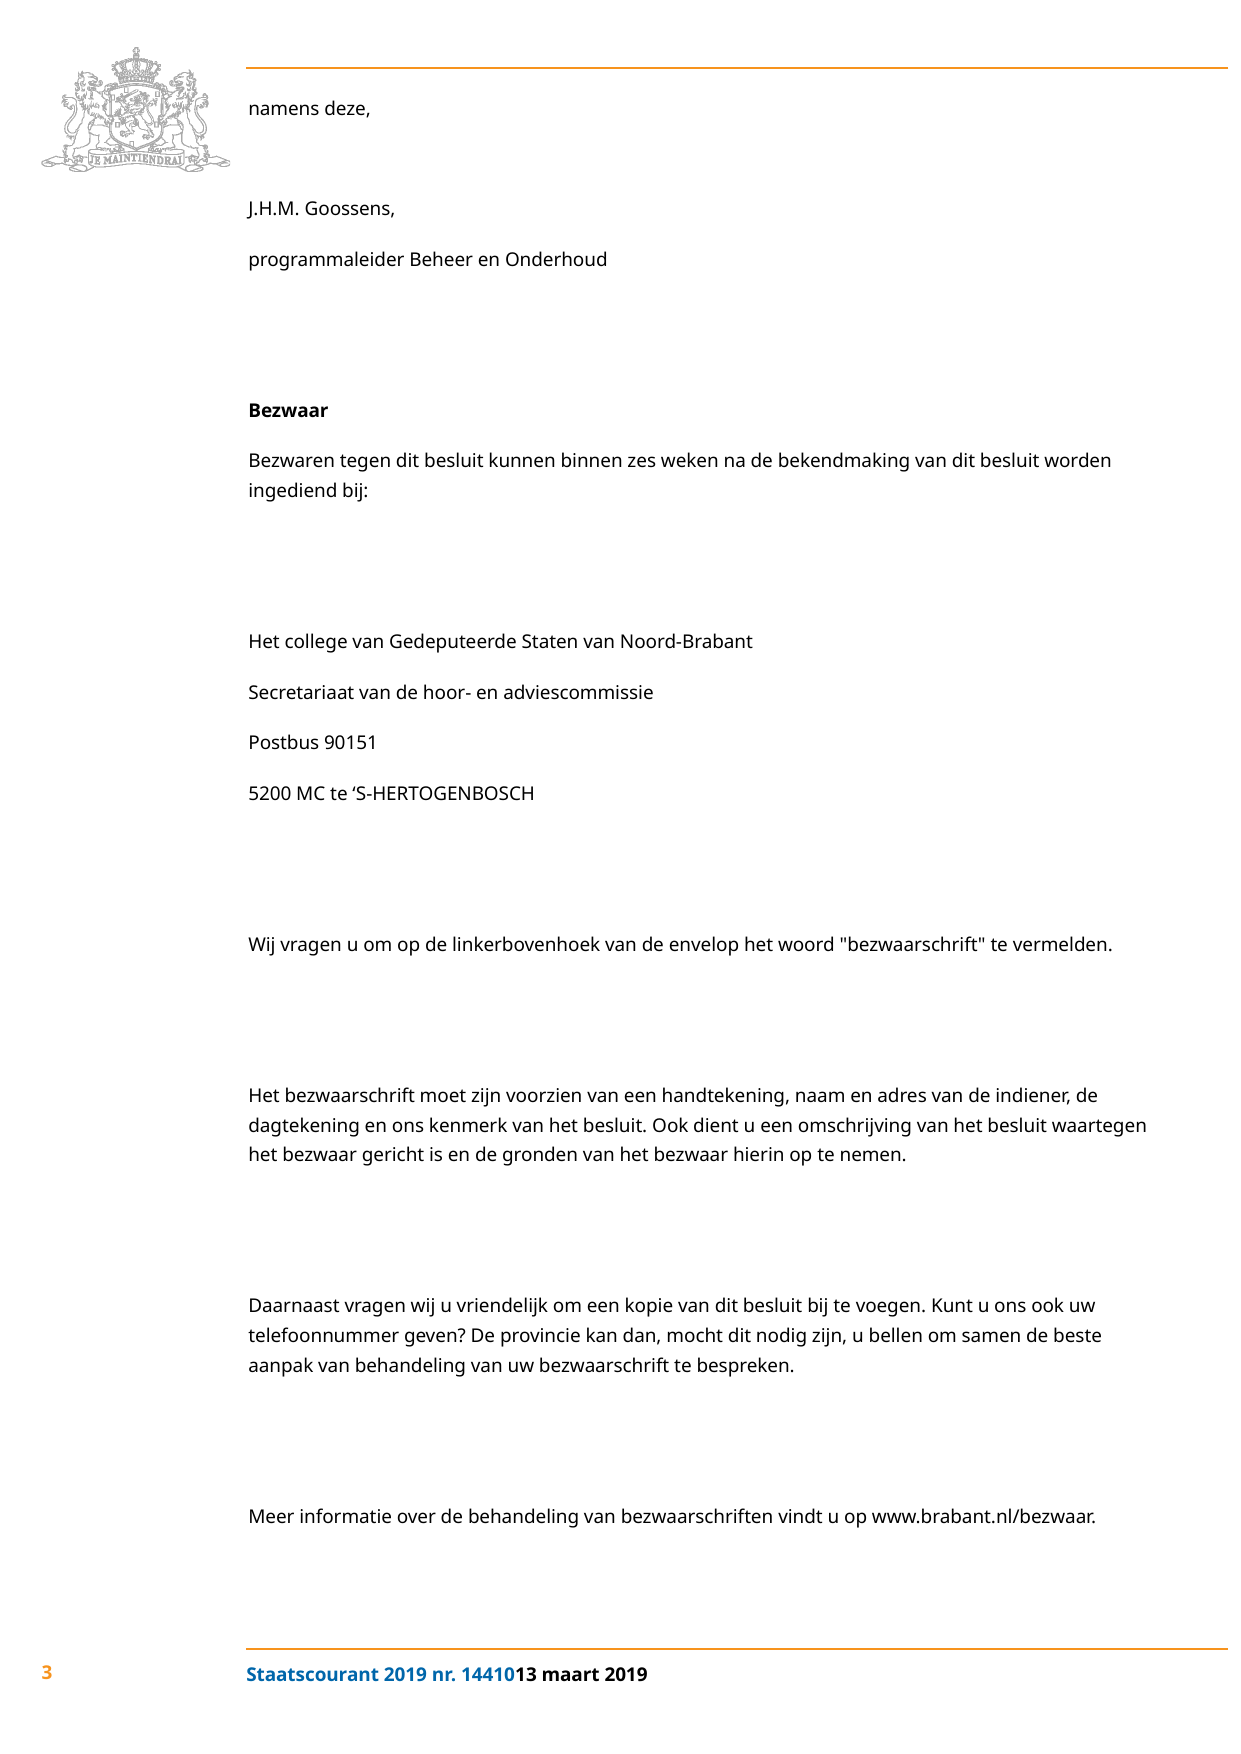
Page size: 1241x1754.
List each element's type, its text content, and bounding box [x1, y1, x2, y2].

picture [41, 47, 231, 172]
text Wij vragen u om op de linkerbovenhoek van de envelop het woord "bezwaarschrift" te vermelden. [248, 931, 1152, 957]
text Het bezwaarschrift moet zijn voorzien van een handtekening, naam en adres van de indiener, de dagtekening en ons kenmerk van het besluit. Ook dient u een omschrijving van het besluit waartegen het bezwaar gericht is en de gronden van het bezwaar hierin op te nemen. [248, 1082, 1152, 1167]
text Postbus 90151 [248, 729, 1152, 755]
text programmaleider Beheer en Onderhoud [248, 246, 1152, 272]
text 5200 MC te ‘S‑HERTOGENBOSCH [248, 780, 1152, 806]
text Daarnaast vragen wij u vriendelijk om een kopie van dit besluit bij te voegen. Kunt u ons ook uw telefoonnummer geven? De provincie kan dan, mocht dit nodig zijn, u bellen om samen de beste aanpak van behandeling van uw bezwaarschrift te bespreken. [248, 1293, 1152, 1378]
text Bezwaar [248, 397, 1152, 423]
text Secretariaat van de hoor- en adviescommissie [248, 679, 1152, 705]
text Bezwaren tegen dit besluit kunnen binnen zes weken na de bekendmaking van dit besluit worden ingediend bij: [248, 448, 1152, 503]
text Het college van Gedeputeerde Staten van Noord-Brabant [248, 628, 1152, 654]
text namens deze, [248, 95, 1152, 121]
text Meer informatie over de behandeling van bezwaarschriften vindt u op www.brabant.nl/bezwaar. [248, 1503, 1152, 1529]
text J.H.M. Goossens, [248, 196, 1152, 221]
